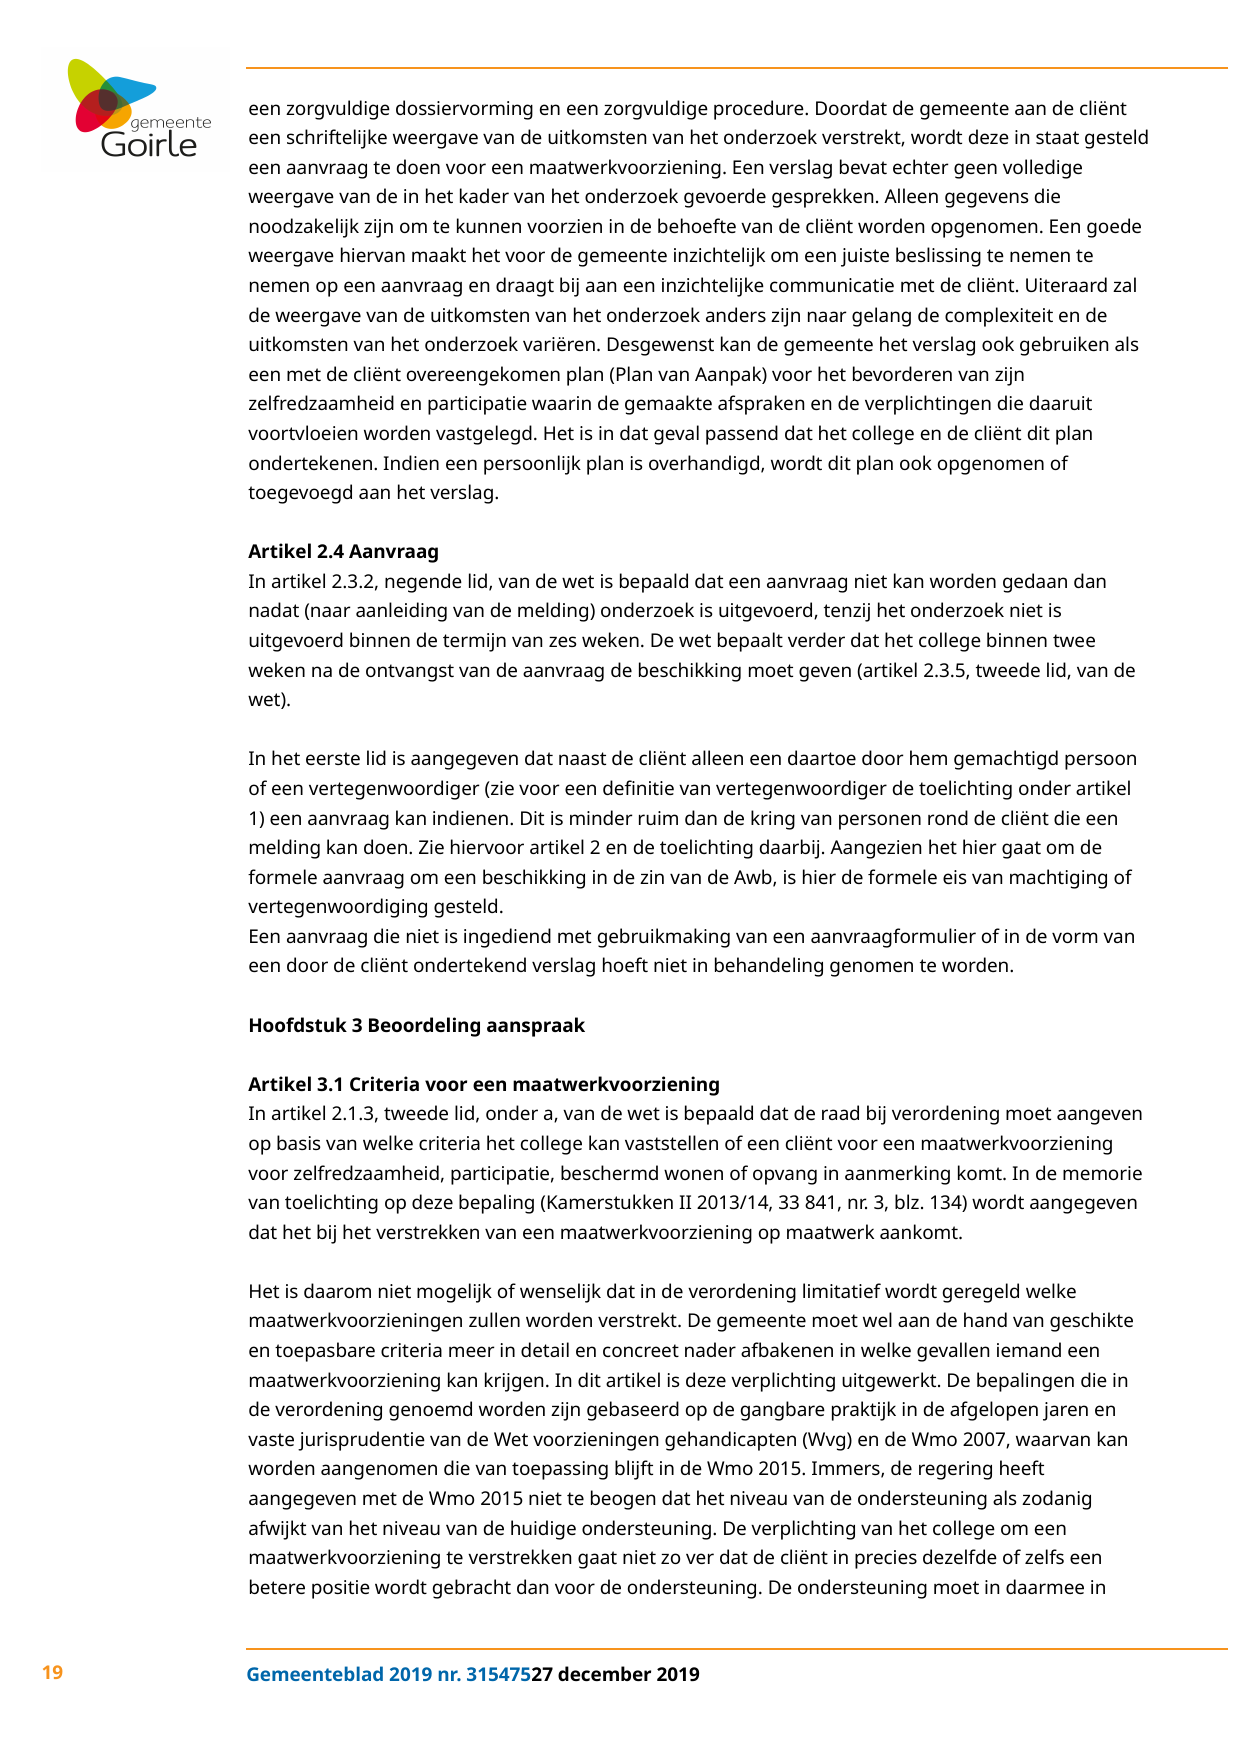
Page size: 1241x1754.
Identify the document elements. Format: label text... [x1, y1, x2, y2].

text Artikel 3.1 Criteria voor een maatwerkvoorziening [248, 1071, 1152, 1097]
text Artikel 2.4 Aanvraag [248, 538, 1152, 564]
text In artikel 2.1.3, tweede lid, onder a, van de wet is bepaald dat de raad bij verordening moet aangeven op basis van welke criteria het college kan vaststellen of een cliënt voor een maatwerkvoorziening voor zelfredzaamheid, participatie, beschermd wonen of opvang in aanmerking komt. In de memorie van toelichting op deze bepaling (Kamerstukken II 2013/14, 33 841, nr. 3, blz. 134) wordt aangegeven dat het bij het verstrekken van een maatwerkvoorziening op maatwerk aankomt. [248, 1101, 1152, 1245]
text Hoofdstuk 3 Beoordeling aanspraak [248, 1012, 1152, 1038]
text In artikel 2.3.2, negende lid, van de wet is bepaald dat een aanvraag niet kan worden gedaan dan nadat (naar aanleiding van de melding) onderzoek is uitgevoerd, tenzij het onderzoek niet is uitgevoerd binnen de termijn van zes weken. De wet bepaalt verder dat het college binnen twee weken na de ontvangst van de aanvraag de beschikking moet geven (artikel 2.3.5, tweede lid, van de wet). [248, 568, 1152, 712]
text Een aanvraag die niet is ingediend met gebruikmaking van een aanvraagformulier of in de vorm van een door de cliënt ondertekend verslag hoeft niet in behandeling genomen te worden. [248, 923, 1152, 978]
text In het eerste lid is aangegeven dat naast de cliënt alleen een daartoe door hem gemachtigd persoon of een vertegenwoordiger (zie voor een definitie van vertegenwoordiger de toelichting onder artikel 1) een aanvraag kan indienen. Dit is minder ruim dan de kring van personen rond de cliënt die een melding kan doen. Zie hiervoor artikel 2 en de toelichting daarbij. Aangezien het hier gaat om de formele aanvraag om een beschikking in de zin van de Awb, is hier de formele eis van machtiging of vertegenwoordiging gesteld. [248, 746, 1152, 919]
text een zorgvuldige dossiervorming en een zorgvuldige procedure. Doordat de gemeente aan de cliënt een schriftelijke weergave van de uitkomsten van het onderzoek verstrekt, wordt deze in staat gesteld een aanvraag te doen voor een maatwerkvoorziening. Een verslag bevat echter geen volledige weergave van de in het kader van het onderzoek gevoerde gesprekken. Alleen gegevens die noodzakelijk zijn om te kunnen voorzien in de behoefte van de cliënt worden opgenomen. Een goede weergave hiervan maakt het voor de gemeente inzichtelijk om een juiste beslissing te nemen te nemen op een aanvraag en draagt bij aan een inzichtelijke communicatie met de cliënt. Uiteraard zal de weergave van de uitkomsten van het onderzoek anders zijn naar gelang de complexiteit en de uitkomsten van het onderzoek variëren. Desgewenst kan de gemeente het verslag ook gebruiken als een met de cliënt overeengekomen plan (Plan van Aanpak) voor het bevorderen van zijn zelfredzaamheid en participatie waarin de gemaakte afspraken en de verplichtingen die daaruit voortvloeien worden vastgelegd. Het is in dat geval passend dat het college en de cliënt dit plan ondertekenen. Indien een persoonlijk plan is overhandigd, wordt dit plan ook opgenomen of toegevoegd aan het verslag. [248, 95, 1152, 505]
text Het is daarom niet mogelijk of wenselijk dat in de verordening limitatief wordt geregeld welke maatwerkvoorzieningen zullen worden verstrekt. De gemeente moet wel aan de hand van geschikte en toepasbare criteria meer in detail en concreet nader afbakenen in welke gevallen iemand een maatwerkvoorziening kan krijgen. In dit artikel is deze verplichting uitgewerkt. De bepalingen die in de verordening genoemd worden zijn gebaseerd op de gangbare praktijk in de afgelopen jaren en vaste jurisprudentie van de Wet voorzieningen gehandicapten (Wvg) en de Wmo 2007, waarvan kan worden aangenomen die van toepassing blijft in de Wmo 2015. Immers, de regering heeft aangegeven met de Wmo 2015 niet te beogen dat het niveau van de ondersteuning als zodanig afwijkt van het niveau van de huidige ondersteuning. De verplichting van het college om een maatwerkvoorziening te verstrekken gaat niet zo ver dat de cliënt in precies dezelfde of zelfs een betere positie wordt gebracht dan voor de ondersteuning. De ondersteuning moet in daarmee in [248, 1278, 1152, 1600]
picture [41, 47, 231, 172]
